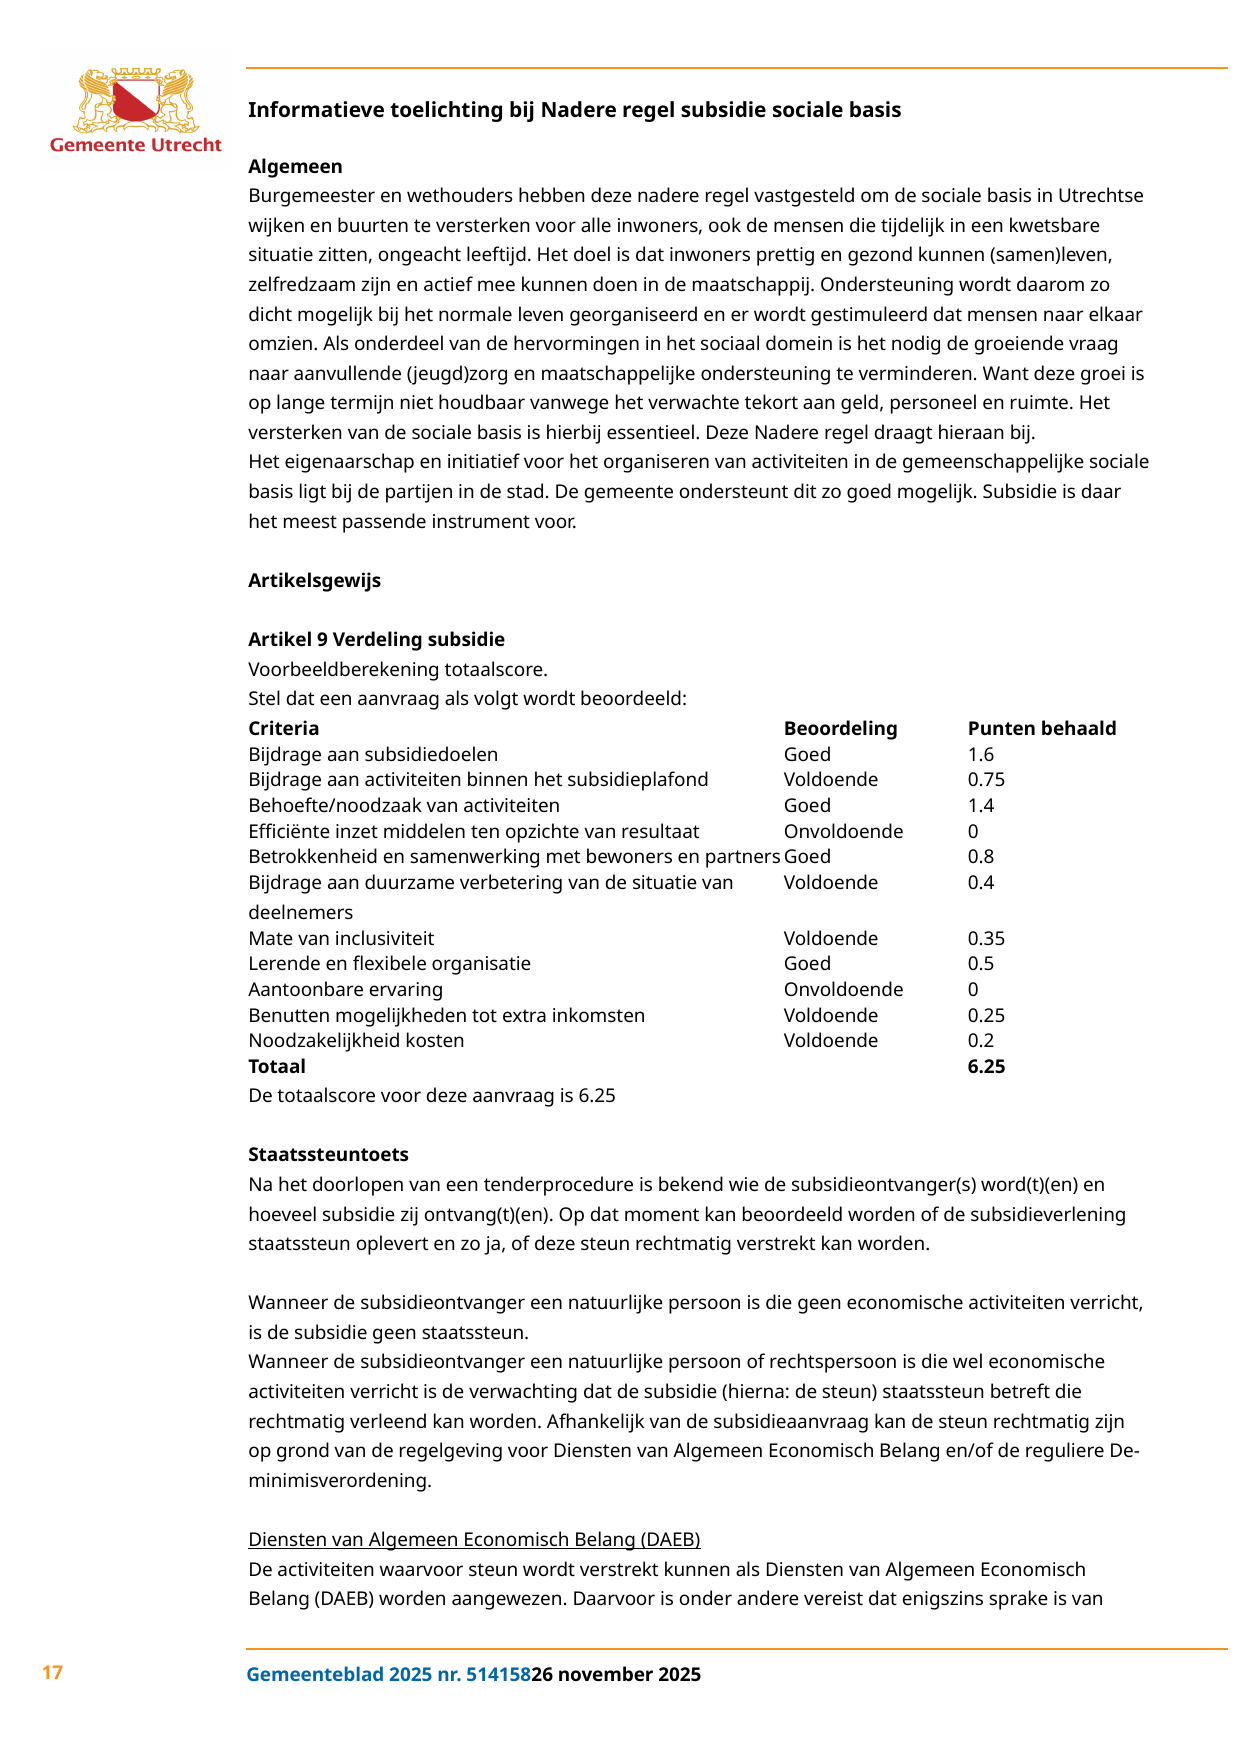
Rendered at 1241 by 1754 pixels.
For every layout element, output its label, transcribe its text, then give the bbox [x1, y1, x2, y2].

text Wanneer de subsidieontvanger een natuurlijke persoon of rechtspersoon is die wel economische activiteiten verricht is de verwachting dat de subsidie (hierna: de steun) staatssteun betreft die rechtmatig verleend kan worden. Afhankelijk van de subsidieaanvraag kan de steun rechtmatig zijn op grond van de regelgeving voor Diensten van Algemeen Economisch Belang en/of de reguliere De-minimisverordening. [248, 1349, 1152, 1493]
table_cell Bijdrage aan activiteiten binnen het subsidieplafond [248, 767, 784, 792]
text Informatieve toelichting bij Nadere regel subsidie sociale basis [248, 95, 1152, 123]
table_cell Voldoende [784, 767, 968, 792]
table_cell Voldoende [784, 1002, 968, 1028]
table_cell 1.4 [968, 792, 1152, 818]
table_cell Bijdrage aan duurzame verbetering van de situatie van deelnemers [248, 870, 784, 925]
table_cell Efficiënte inzet middelen ten opzichte van resultaat [248, 818, 784, 844]
table_cell Behoefte/noodzaak van activiteiten [248, 792, 784, 818]
table_header Beoordeling [784, 715, 968, 741]
table_cell 0.35 [968, 925, 1152, 951]
text Algemeen [248, 153, 1152, 179]
table_cell Benutten mogelijkheden tot extra inkomsten [248, 1002, 784, 1028]
text De activiteiten waarvoor steun wordt verstrekt kunnen als Diensten van Algemeen Economisch Belang (DAEB) worden aangewezen. Daarvoor is onder andere vereist dat enigszins sprake is van [248, 1556, 1152, 1611]
text Het eigenaarschap en initiatief voor het organiseren van activiteiten in de gemeenschappelijke sociale basis ligt bij de partijen in de stad. De gemeente ondersteunt dit zo goed mogelijk. Subsidie is daar het meest passende instrument voor. [248, 449, 1152, 534]
table_cell 0.5 [968, 951, 1152, 976]
table_header Punten behaald [968, 715, 1152, 741]
table_cell Betrokkenheid en samenwerking met bewoners en partners [248, 844, 784, 869]
text Stel dat een aanvraag als volgt wordt beoordeeld: [248, 685, 1152, 711]
table_cell Mate van inclusiviteit [248, 925, 784, 951]
table_cell Voldoende [784, 870, 968, 925]
table_header Criteria [248, 715, 784, 741]
table_cell 0.4 [968, 870, 1152, 925]
table_cell Onvoldoende [784, 976, 968, 1002]
table_cell 0.8 [968, 844, 1152, 869]
table_cell 0 [968, 976, 1152, 1002]
text Staatssteuntoets [248, 1142, 1152, 1167]
table_cell Voldoende [784, 925, 968, 951]
text Wanneer de subsidieontvanger een natuurlijke persoon is die geen economische activiteiten verricht, is de subsidie geen staatssteun. [248, 1289, 1152, 1345]
table_cell 0.25 [968, 1002, 1152, 1028]
table_cell Totaal [248, 1054, 968, 1079]
table_cell 0.2 [968, 1028, 1152, 1053]
table_cell 0 [968, 818, 1152, 844]
table_cell Aantoonbare ervaring [248, 976, 784, 1002]
table_cell Noodzakelijkheid kosten [248, 1028, 784, 1053]
text Voorbeeldberekening totaalscore. [248, 656, 1152, 682]
text Na het doorlopen van een tenderprocedure is bekend wie de subsidieontvanger(s) word(t)(en) en hoeveel subsidie zij ontvang(t)(en). Op dat moment kan beoordeeld worden of de subsidieverlening staatssteun oplevert en zo ja, of deze steun rechtmatig verstrekt kan worden. [248, 1171, 1152, 1256]
table_cell 6.25 [968, 1054, 1152, 1079]
table_cell Onvoldoende [784, 818, 968, 844]
table_cell Voldoende [784, 1028, 968, 1053]
text Diensten van Algemeen Economisch Belang (DAEB) [248, 1526, 1152, 1552]
table_cell Goed [784, 844, 968, 869]
table_cell Goed [784, 741, 968, 767]
table_cell Lerende en flexibele organisatie [248, 951, 784, 976]
text Burgemeester en wethouders hebben deze nadere regel vastgesteld om de sociale basis in Utrechtse wijken en buurten te versterken voor alle inwoners, ook de mensen die tijdelijk in een kwetsbare situatie zitten, ongeacht leeftijd. Het doel is dat inwoners prettig en gezond kunnen (samen)leven, zelfredzaam zijn en actief mee kunnen doen in de maatschappij. Ondersteuning wordt daarom zo dicht mogelijk bij het normale leven georganiseerd en er wordt gestimuleerd dat mensen naar elkaar omzien. Als onderdeel van de hervormingen in het sociaal domein is het nodig de groeiende vraag naar aanvullende (jeugd)zorg en maatschappelijke ondersteuning te verminderen. Want deze groei is op lange termijn niet houdbaar vanwege het verwachte tekort aan geld, personeel en ruimte. Het versterken van de sociale basis is hierbij essentieel. Deze Nadere regel draagt hieraan bij. [248, 182, 1152, 445]
table_cell Goed [784, 951, 968, 976]
table_cell Goed [784, 792, 968, 818]
text De totaalscore voor deze aanvraag is 6.25 [248, 1082, 1152, 1108]
table_cell Bijdrage aan subsidiedoelen [248, 741, 784, 767]
picture [41, 47, 231, 172]
text Artikel 9 Verdeling subsidie [248, 626, 1152, 652]
table_cell 1.6 [968, 741, 1152, 767]
table_cell 0.75 [968, 767, 1152, 792]
text Artikelsgewijs [248, 567, 1152, 593]
